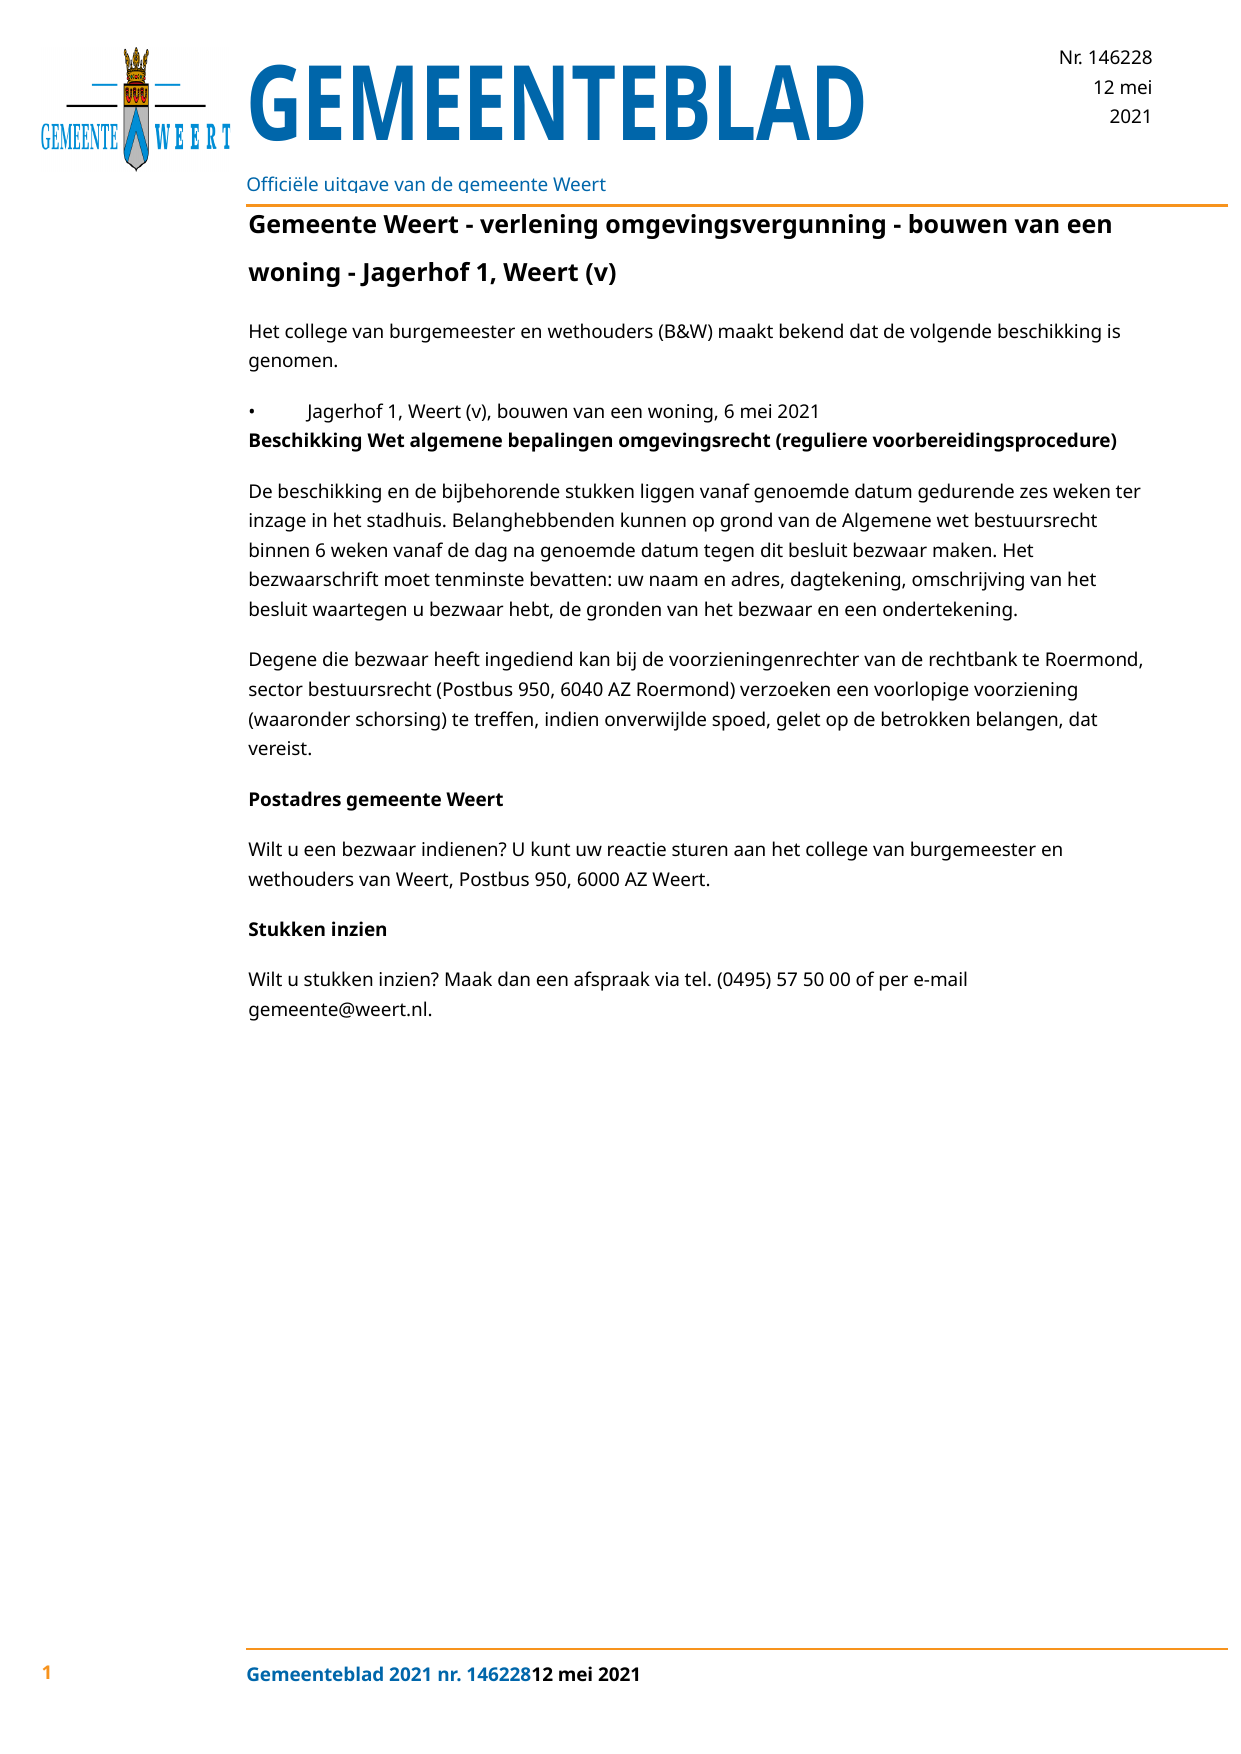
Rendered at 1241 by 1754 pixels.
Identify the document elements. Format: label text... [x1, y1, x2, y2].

text Degene die bezwaar heeft ingediend kan bij de voorzieningenrechter van de rechtbank te Roermond, sector bestuursrecht (Postbus 950, 6040 AZ Roermond) verzoeken een voorlopige voorziening (waaronder schorsing) te treffen, indien onverwijlde spoed, gelet op de betrokken belangen, dat vereist. [248, 647, 1152, 761]
text Wilt u een bezwaar indienen? U kunt uw reactie sturen aan het college van burgemeester en wethouders van Weert, Postbus 950, 6000 AZ Weert. [248, 836, 1152, 892]
text Gemeente Weert - verlening omgevingsvergunning - bouwen van een woning - Jagerhof 1, Weert (v) [248, 207, 1152, 288]
text Wilt u stukken inzien? Maak dan een afspraak via tel. (0495) 57 50 00 of per e-mail gemeente@weert.nl. [248, 967, 1152, 1022]
text Het college van burgemeester en wethouders (B&W) maakt bekend dat de volgende beschikking is genomen. [248, 318, 1152, 373]
list Jagerhof 1, Weert (v), bouwen van een woning, 6 mei 2021 [248, 398, 1152, 424]
text Postadres gemeente Weert [248, 786, 1152, 812]
picture [41, 47, 231, 172]
text Stukken inzien [248, 916, 1152, 942]
text Beschikking Wet algemene bepalingen omgevingsrecht (reguliere voorbereidingsprocedure) [248, 427, 1152, 453]
text De beschikking en de bijbehorende stukken liggen vanaf genoemde datum gedurende zes weken ter inzage in het stadhuis. Belanghebbenden kunnen op grond van de Algemene wet bestuursrecht binnen 6 weken vanaf de dag na genoemde datum tegen dit besluit bezwaar maken. Het bezwaarschrift moet tenminste bevatten: uw naam en adres, dagtekening, omschrijving van het besluit waartegen u bezwaar hebt, de gronden van het bezwaar en een ondertekening. [248, 478, 1152, 622]
